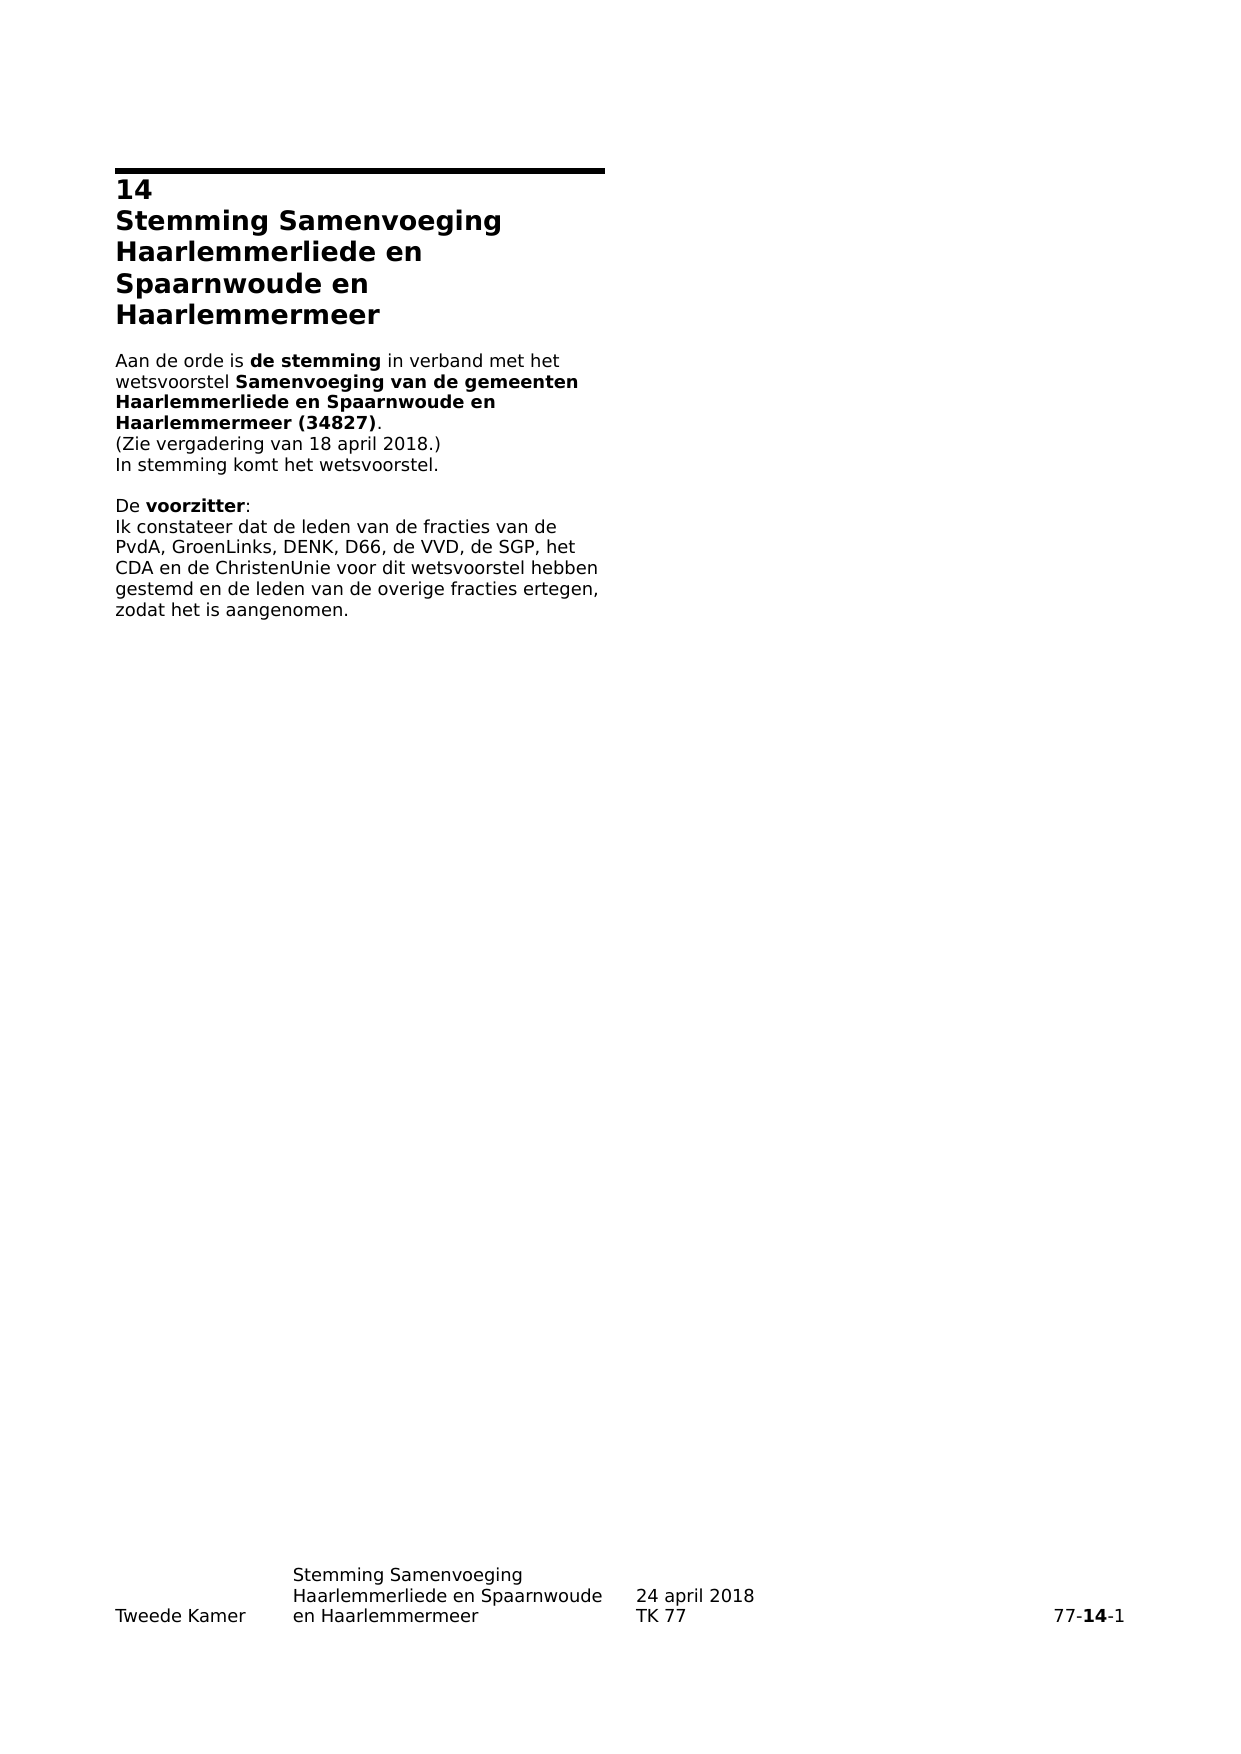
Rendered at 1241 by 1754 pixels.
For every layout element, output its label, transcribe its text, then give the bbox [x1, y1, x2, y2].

text De voorzitter: [115, 496, 605, 516]
text In stemming komt het wetsvoorstel. [115, 455, 605, 476]
text Aan de orde is de stemming in verband met het wetsvoorstel Samenvoeging van de gemeenten Haarlemmerliede en Spaarnwoude en Haarlemmermeer (34827). [115, 351, 605, 434]
text (Zie vergadering van 18 april 2018.) [115, 434, 605, 455]
text Ik constateer dat de leden van de fracties van de PvdA, GroenLinks, DENK, D66, de VVD, de SGP, het CDA en de ChristenUnie voor dit wetsvoorstel hebben gestemd en de leden van de overige fracties ertegen, zodat het is aangenomen. [115, 516, 605, 621]
title 14 Stemming Samenvoeging Haarlemmerliede en Spaarnwoude en Haarlemmermeer [115, 174, 605, 331]
